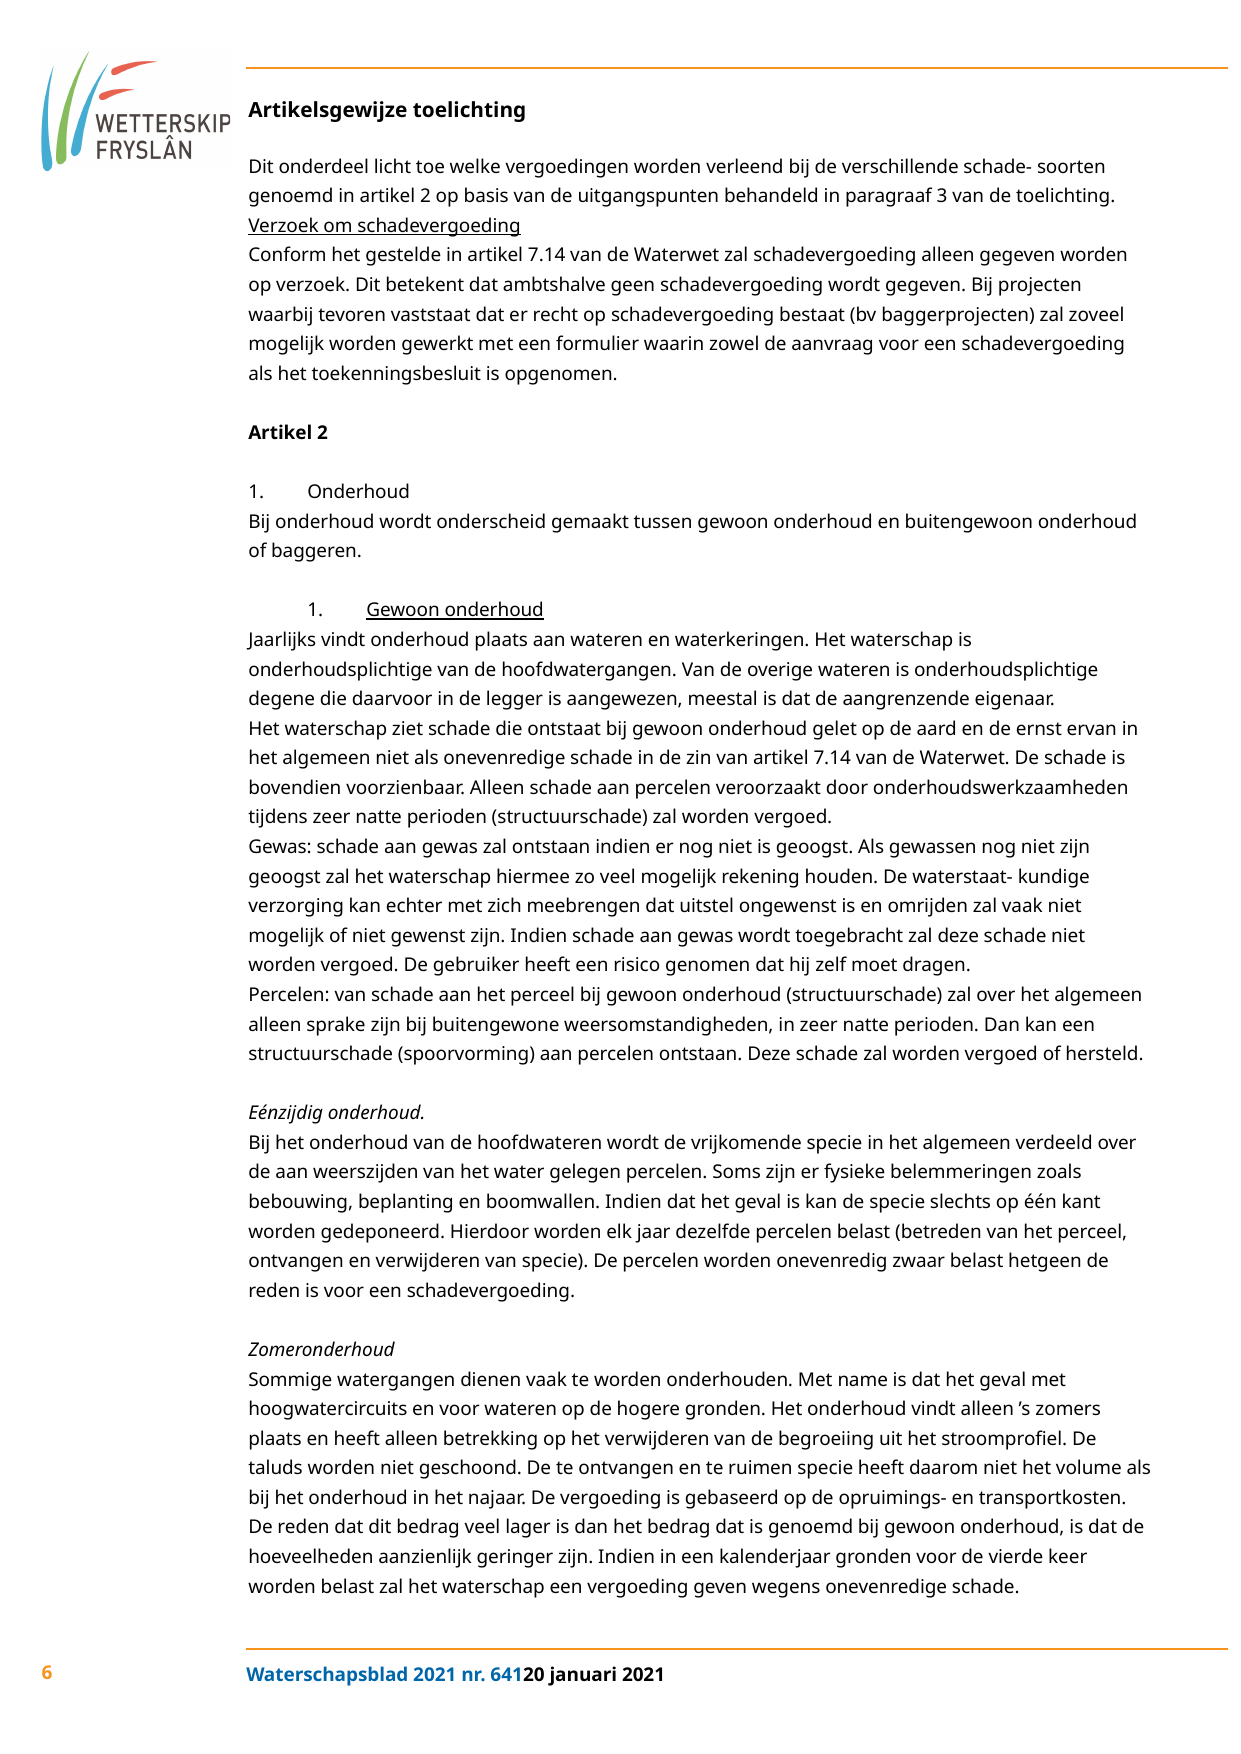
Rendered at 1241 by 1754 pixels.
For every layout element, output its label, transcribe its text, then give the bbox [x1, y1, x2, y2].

text Artikel 2 [248, 419, 1152, 445]
text Dit onderdeel licht toe welke vergoedingen worden verleend bij de verschillende schade- soorten genoemd in artikel 2 op basis van de uitgangspunten behandeld in paragraaf 3 van de toelichting. [248, 153, 1152, 208]
text Percelen: van schade aan het perceel bij gewoon onderhoud (structuurschade) zal over het algemeen alleen sprake zijn bij buitengewone weersomstandigheden, in zeer natte perioden. Dan kan een structuurschade (spoorvorming) aan percelen ontstaan. Deze schade zal worden vergoed of hersteld. [248, 981, 1152, 1066]
text Het waterschap ziet schade die ontstaat bij gewoon onderhoud gelet op de aard en de ernst ervan in het algemeen niet als onevenredige schade in de zin van artikel 7.14 van de Waterwet. De schade is bovendien voorzienbaar. Alleen schade aan percelen veroorzaakt door onderhoudswerkzaamheden tijdens zeer natte perioden (structuurschade) zal worden vergoed. [248, 715, 1152, 829]
text Conform het gestelde in artikel 7.14 van de Waterwet zal schadevergoeding alleen gegeven worden op verzoek. Dit betekent dat ambtshalve geen schadevergoeding wordt gegeven. Bij projecten waarbij tevoren vaststaat dat er recht op schadevergoeding bestaat (bv baggerprojecten) zal zoveel mogelijk worden gewerkt met een formulier waarin zowel de aanvraag voor een schadevergoeding als het toekenningsbesluit is opgenomen. [248, 242, 1152, 386]
text Gewas: schade aan gewas zal ontstaan indien er nog niet is geoogst. Als gewassen nog niet zijn geoogst zal het waterschap hiermee zo veel mogelijk rekening houden. De waterstaat- kundige verzorging kan echter met zich meebrengen dat uitstel ongewenst is en omrijden zal vaak niet mogelijk of niet gewenst zijn. Indien schade aan gewas wordt toegebracht zal deze schade niet worden vergoed. De gebruiker heeft een risico genomen dat hij zelf moet dragen. [248, 833, 1152, 977]
list Onderhoud [248, 478, 1152, 504]
text Zomeronderhoud [248, 1336, 1152, 1362]
text Bij onderhoud wordt onderscheid gemaakt tussen gewoon onderhoud en buitengewoon onderhoud of baggeren. [248, 508, 1152, 563]
text Eénzijdig onderhoud. [248, 1099, 1152, 1125]
picture [41, 47, 231, 172]
list Gewoon onderhoud [307, 597, 1152, 622]
text Sommige watergangen dienen vaak te worden onderhouden. Met name is dat het geval met hoogwatercircuits en voor wateren op de hogere gronden. Het onderhoud vindt alleen ’s zomers plaats en heeft alleen betrekking op het verwijderen van de begroeiing uit het stroomprofiel. De taluds worden niet geschoond. De te ontvangen en te ruimen specie heeft daarom niet het volume als bij het onderhoud in het najaar. De vergoeding is gebaseerd op de opruimings- en transportkosten. De reden dat dit bedrag veel lager is dan het bedrag dat is genoemd bij gewoon onderhoud, is dat de hoeveelheden aanzienlijk geringer zijn. Indien in een kalenderjaar gronden voor de vierde keer worden belast zal het waterschap een vergoeding geven wegens onevenredige schade. [248, 1366, 1152, 1599]
text Artikelsgewijze toelichting [248, 95, 1152, 123]
text Verzoek om schadevergoeding [248, 212, 1152, 238]
text Jaarlijks vindt onderhoud plaats aan wateren en waterkeringen. Het waterschap is onderhoudsplichtige van de hoofdwatergangen. Van de overige wateren is onderhoudsplichtige degene die daarvoor in de legger is aangewezen, meestal is dat de aangrenzende eigenaar. [248, 626, 1152, 711]
text Bij het onderhoud van de hoofdwateren wordt de vrijkomende specie in het algemeen verdeeld over de aan weerszijden van het water gelegen percelen. Soms zijn er fysieke belemmeringen zoals bebouwing, beplanting en boomwallen. Indien dat het geval is kan de specie slechts op één kant worden gedeponeerd. Hierdoor worden elk jaar dezelfde percelen belast (betreden van het perceel, ontvangen en verwijderen van specie). De percelen worden onevenredig zwaar belast hetgeen de reden is voor een schadevergoeding. [248, 1129, 1152, 1303]
